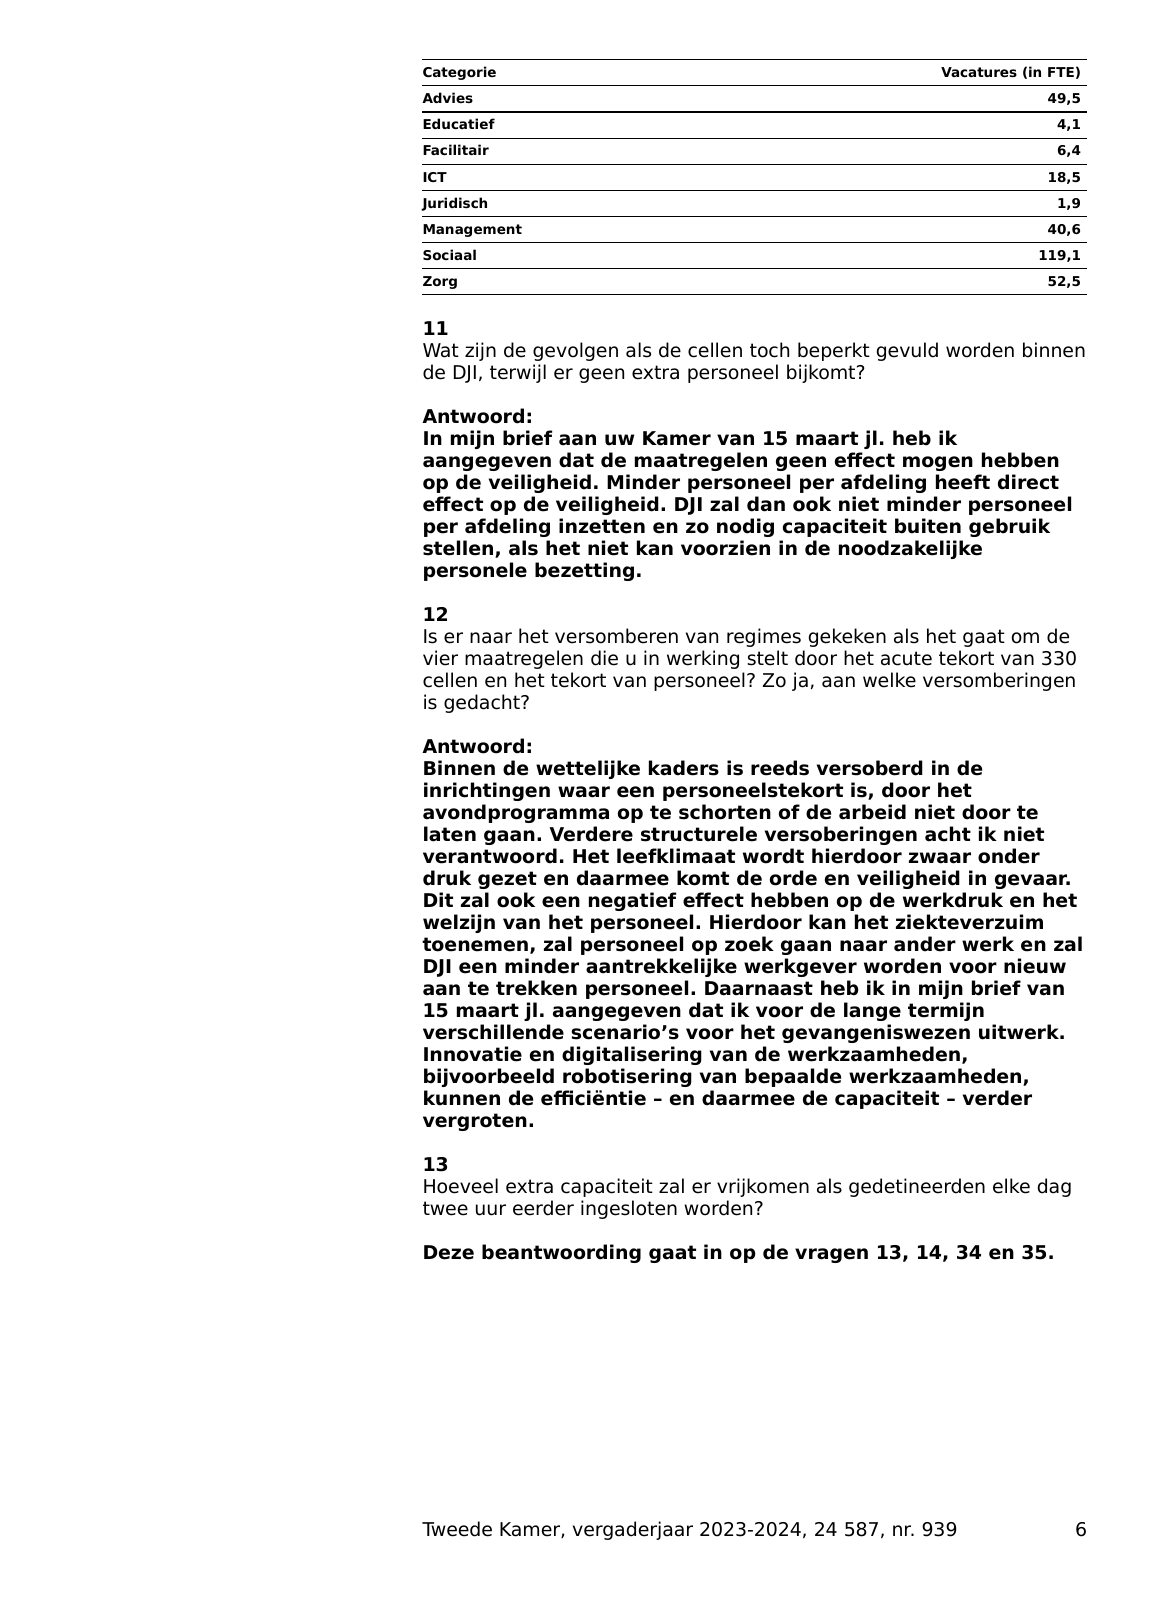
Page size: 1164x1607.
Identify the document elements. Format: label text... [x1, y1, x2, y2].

table_cell Zorg [422, 269, 756, 294]
table_cell 52,5 [756, 269, 1087, 294]
table_cell 6,4 [756, 139, 1087, 164]
text Hoeveel extra capaciteit zal er vrijkomen als gedetineerden elke dag twee uur eerder ingesloten worden? [422, 1176, 1087, 1219]
table_cell Educatief [422, 113, 756, 137]
table_cell 4,1 [756, 113, 1087, 137]
table_cell Advies [422, 86, 756, 111]
table_cell 49,5 [756, 86, 1087, 111]
table_cell Facilitair [422, 139, 756, 164]
table_cell 1,9 [756, 191, 1087, 216]
text Binnen de wettelijke kaders is reeds versoberd in de inrichtingen waar een personeelstekort is, door het avondprogramma op te schorten of de arbeid niet door te laten gaan. Verdere structurele versoberingen acht ik niet verantwoord. Het leefklimaat wordt hierdoor zwaar onder druk gezet en daarmee komt de orde en veiligheid in gevaar. Dit zal ook een negatief effect hebben op de werkdruk en het welzijn van het personeel. Hierdoor kan het ziekteverzuim toenemen, zal personeel op zoek gaan naar ander werk en zal DJI een minder aantrekkelijke werkgever worden voor nieuw aan te trekken personeel. Daarnaast heb ik in mijn brief van 15 maart jl. aangegeven dat ik voor de lange termijn verschillende scenario’s voor het gevangeniswezen uitwerk. Innovatie en digitalisering van de werkzaamheden, bijvoorbeeld robotisering van bepaalde werkzaamheden, kunnen de efficiëntie – en daarmee de capaciteit – verder vergroten. [422, 758, 1087, 1131]
text 12 [422, 604, 1087, 626]
table_cell Juridisch [422, 191, 756, 216]
text 13 [422, 1154, 1087, 1176]
text Wat zijn de gevolgen als de cellen toch beperkt gevuld worden binnen de DJI, terwijl er geen extra personeel bijkomt? [422, 339, 1087, 383]
table_cell 119,1 [756, 243, 1087, 268]
table_cell ICT [422, 165, 756, 190]
table_cell 18,5 [756, 165, 1087, 190]
table_header Vacatures (in FTE) [756, 60, 1087, 85]
text Is er naar het versomberen van regimes gekeken als het gaat om de vier maatregelen die u in werking stelt door het acute tekort van 330 cellen en het tekort van personeel? Zo ja, aan welke versomberingen is gedacht? [422, 626, 1087, 714]
text Antwoord: [422, 406, 1087, 428]
table_cell 40,6 [756, 217, 1087, 242]
table_header Categorie [422, 60, 756, 85]
text 11 [422, 318, 1087, 339]
table_cell Sociaal [422, 243, 756, 268]
text In mijn brief aan uw Kamer van 15 maart jl. heb ik aangegeven dat de maatregelen geen effect mogen hebben op de veiligheid. Minder personeel per afdeling heeft direct effect op de veiligheid. DJI zal dan ook niet minder personeel per afdeling inzetten en zo nodig capaciteit buiten gebruik stellen, als het niet kan voorzien in de noodzakelijke personele bezetting. [422, 428, 1087, 582]
text Deze beantwoording gaat in op de vragen 13, 14, 34 en 35. [422, 1242, 1087, 1264]
text Antwoord: [422, 736, 1087, 758]
table_cell Management [422, 217, 756, 242]
